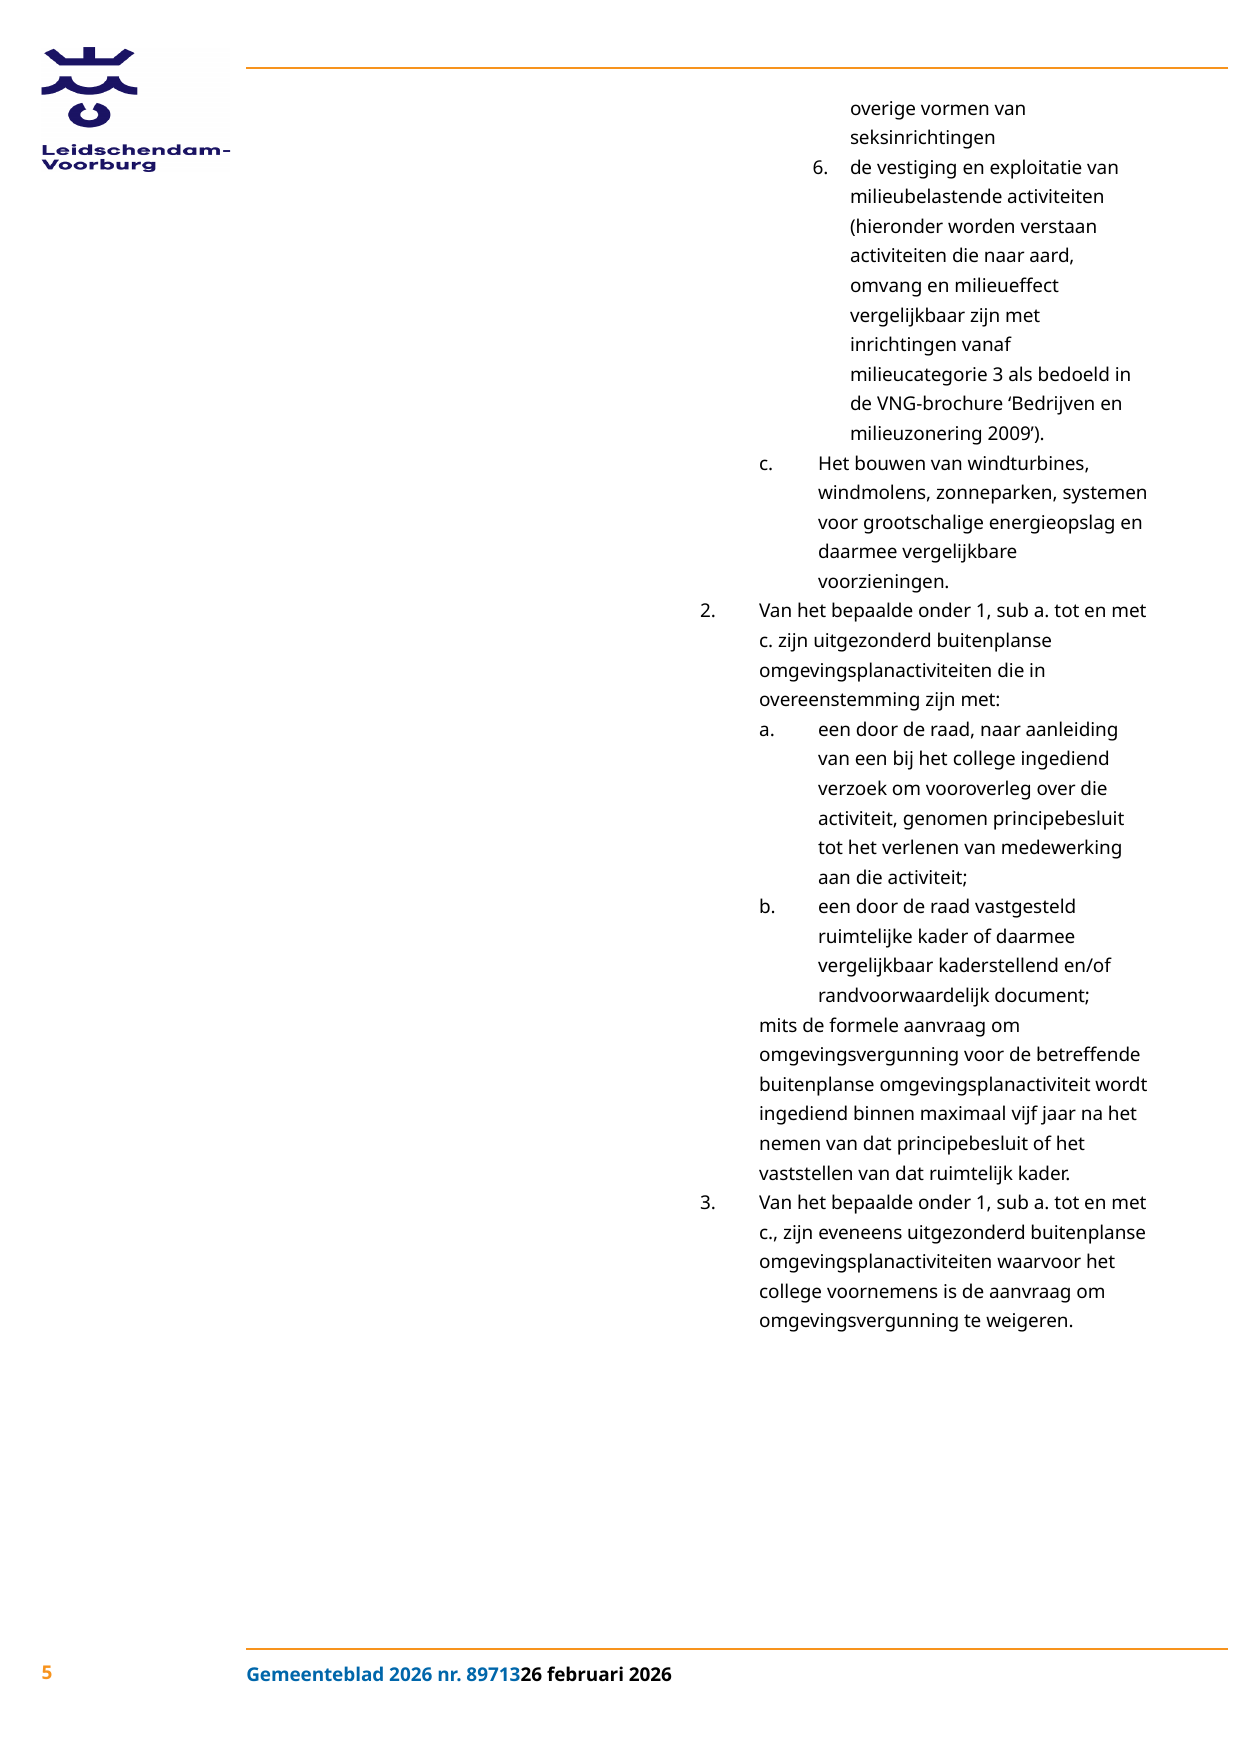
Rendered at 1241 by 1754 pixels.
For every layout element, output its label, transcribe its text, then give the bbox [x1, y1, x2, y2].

table_cell overige vormen van seksinrichtingen de vestiging en exploitatie van milieubelastende activiteiten (hieronder worden verstaan activiteiten die naar aard, omvang en milieueffect vergelijkbaar zijn met inrichtingen vanaf milieucategorie 3 als bedoeld in de VNG-brochure ‘Bedrijven en milieuzonering 2009’). Het bouwen van windturbines, windmolens, zonneparken, systemen voor grootschalige energieopslag en daarmee vergelijkbare voorzieningen. Van het bepaalde onder 1, sub a. tot en met c. zijn uitgezonderd buitenplanse omgevingsplanactiviteiten die in overeenstemming zijn met: een door de raad, naar aanleiding van een bij het college ingediend verzoek om vooroverleg over die activiteit, genomen principebesluit tot het verlenen van medewerking aan die activiteit; een door de raad vastgesteld ruimtelijke kader of daarmee vergelijkbaar kaderstellend en/of randvoorwaardelijk document; mits de formele aanvraag om omgevingsvergunning voor de betreffende buitenplanse omgevingsplanactiviteit wordt ingediend binnen maximaal vijf jaar na het nemen van dat principebesluit of het vaststellen van dat ruimtelijk kader. Van het bepaalde onder 1, sub a. tot en met c., zijn eveneens uitgezonderd buitenplanse omgevingsplanactiviteiten waarvoor het college voornemens is de aanvraag om omgevingsvergunning te weigeren. [700, 95, 1152, 1333]
table_cell [248, 95, 700, 1333]
picture [41, 47, 231, 172]
